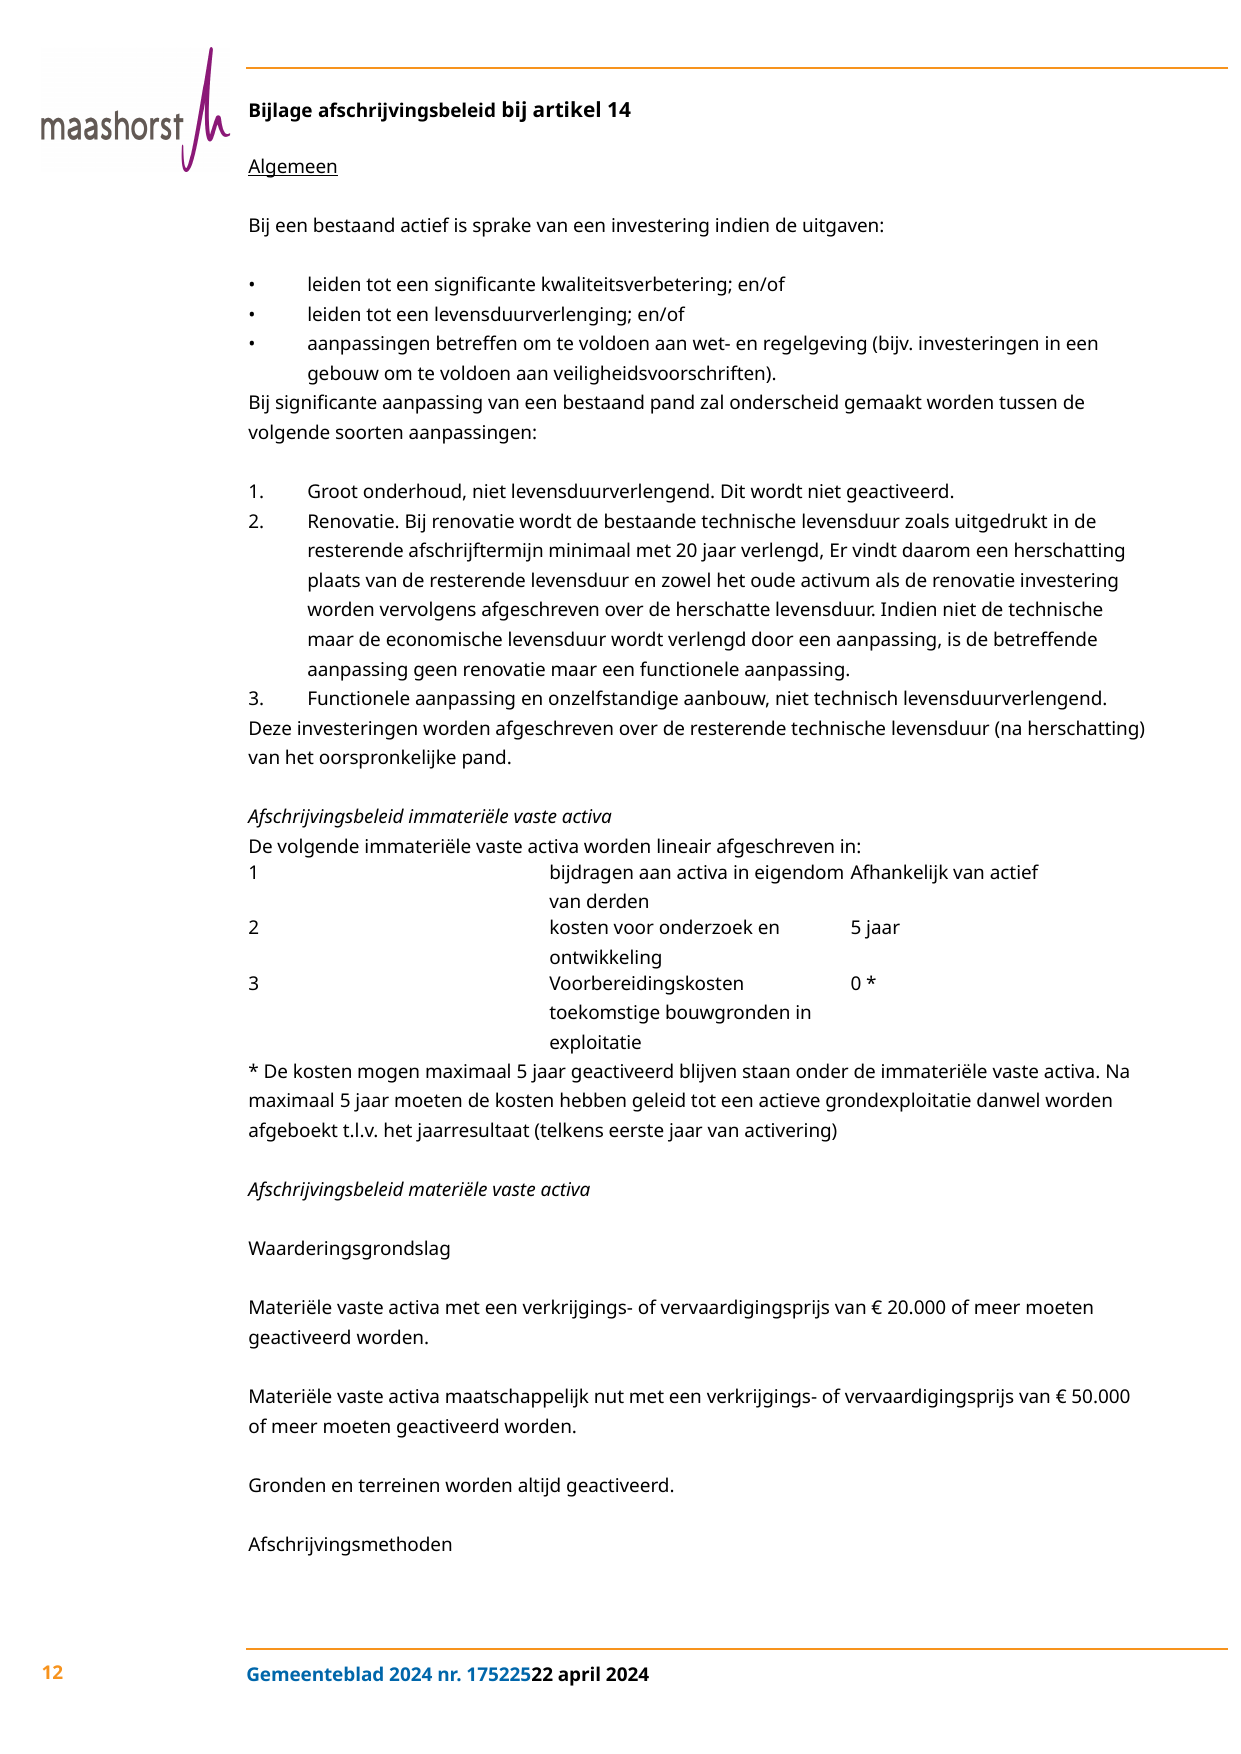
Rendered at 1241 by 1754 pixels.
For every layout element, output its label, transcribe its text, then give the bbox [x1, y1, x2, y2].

text Afschrijvingsmethoden [248, 1531, 1152, 1557]
list Functionele aanpassing en onzelfstandige aanbouw, niet technisch levensduurverlengend. [248, 685, 1152, 711]
text Bijlage afschrijvingsbeleid bij artikel 14 [248, 95, 1152, 123]
list aanpassingen betreffen om te voldoen aan wet- en regelgeving (bijv. investeringen in een gebouw om te voldoen aan veiligheidsvoorschriften). [248, 330, 1152, 386]
text Bij een bestaand actief is sprake van een investering indien de uitgaven: [248, 212, 1152, 238]
text Afschrijvingsbeleid materiële vaste activa [248, 1176, 1152, 1202]
text Materiële vaste activa maatschappelijk nut met een verkrijgings- of vervaardigingsprijs van € 50.000 of meer moeten geactiveerd worden. [248, 1383, 1152, 1439]
text Gronden en terreinen worden altijd geactiveerd. [248, 1472, 1152, 1498]
list leiden tot een significante kwaliteitsverbetering; en/of [248, 271, 1152, 297]
list Renovatie. Bij renovatie wordt de bestaande technische levensduur zoals uitgedrukt in de resterende afschrijftermijn minimaal met 20 jaar verlengd, Er vindt daarom een herschatting plaats van de resterende levensduur en zowel het oude activum als de renovatie investering worden vervolgens afgeschreven over de herschatte levensduur. Indien niet de technische maar de economische levensduur wordt verlengd door een aanpassing, is de betreffende aanpassing geen renovatie maar een functionele aanpassing. [248, 508, 1152, 682]
text Afschrijvingsbeleid immateriële vaste activa [248, 804, 1152, 829]
table_cell Voorbereidingskosten toekomstige bouwgronden in exploitatie [549, 970, 850, 1055]
table_cell 3 [248, 970, 549, 1055]
text Deze investeringen worden afgeschreven over de resterende technische levensduur (na herschatting) van het oorspronkelijke pand. [248, 715, 1152, 770]
list leiden tot een levensduurverlenging; en/of [248, 301, 1152, 327]
picture [41, 47, 231, 172]
text Algemeen [248, 153, 1152, 179]
table_cell 0 * [850, 970, 1152, 1055]
table_cell Afhankelijk van actief [850, 859, 1152, 914]
text * De kosten mogen maximaal 5 jaar geactiveerd blijven staan onder de immateriële vaste activa. Na maximaal 5 jaar moeten de kosten hebben geleid tot een actieve grondexploitatie danwel worden afgeboekt t.l.v. het jaarresultaat (telkens eerste jaar van activering) [248, 1058, 1152, 1143]
table_cell bijdragen aan activa in eigendom van derden [549, 859, 850, 914]
table_cell kosten voor onderzoek en ontwikkeling [549, 915, 850, 970]
text Materiële vaste activa met een verkrijgings- of vervaardigingsprijs van € 20.000 of meer moeten geactiveerd worden. [248, 1294, 1152, 1350]
list Groot onderhoud, niet levensduurverlengend. Dit wordt niet geactiveerd. [248, 478, 1152, 504]
table_header De volgende immateriële vaste activa worden lineair afgeschreven in: [248, 834, 1152, 859]
text Bij significante aanpassing van een bestaand pand zal onderscheid gemaakt worden tussen de volgende soorten aanpassingen: [248, 389, 1152, 445]
table_cell 1 [248, 859, 549, 914]
table_cell 5 jaar [850, 915, 1152, 970]
table_cell 2 [248, 915, 549, 970]
text Waarderingsgrondslag [248, 1235, 1152, 1261]
